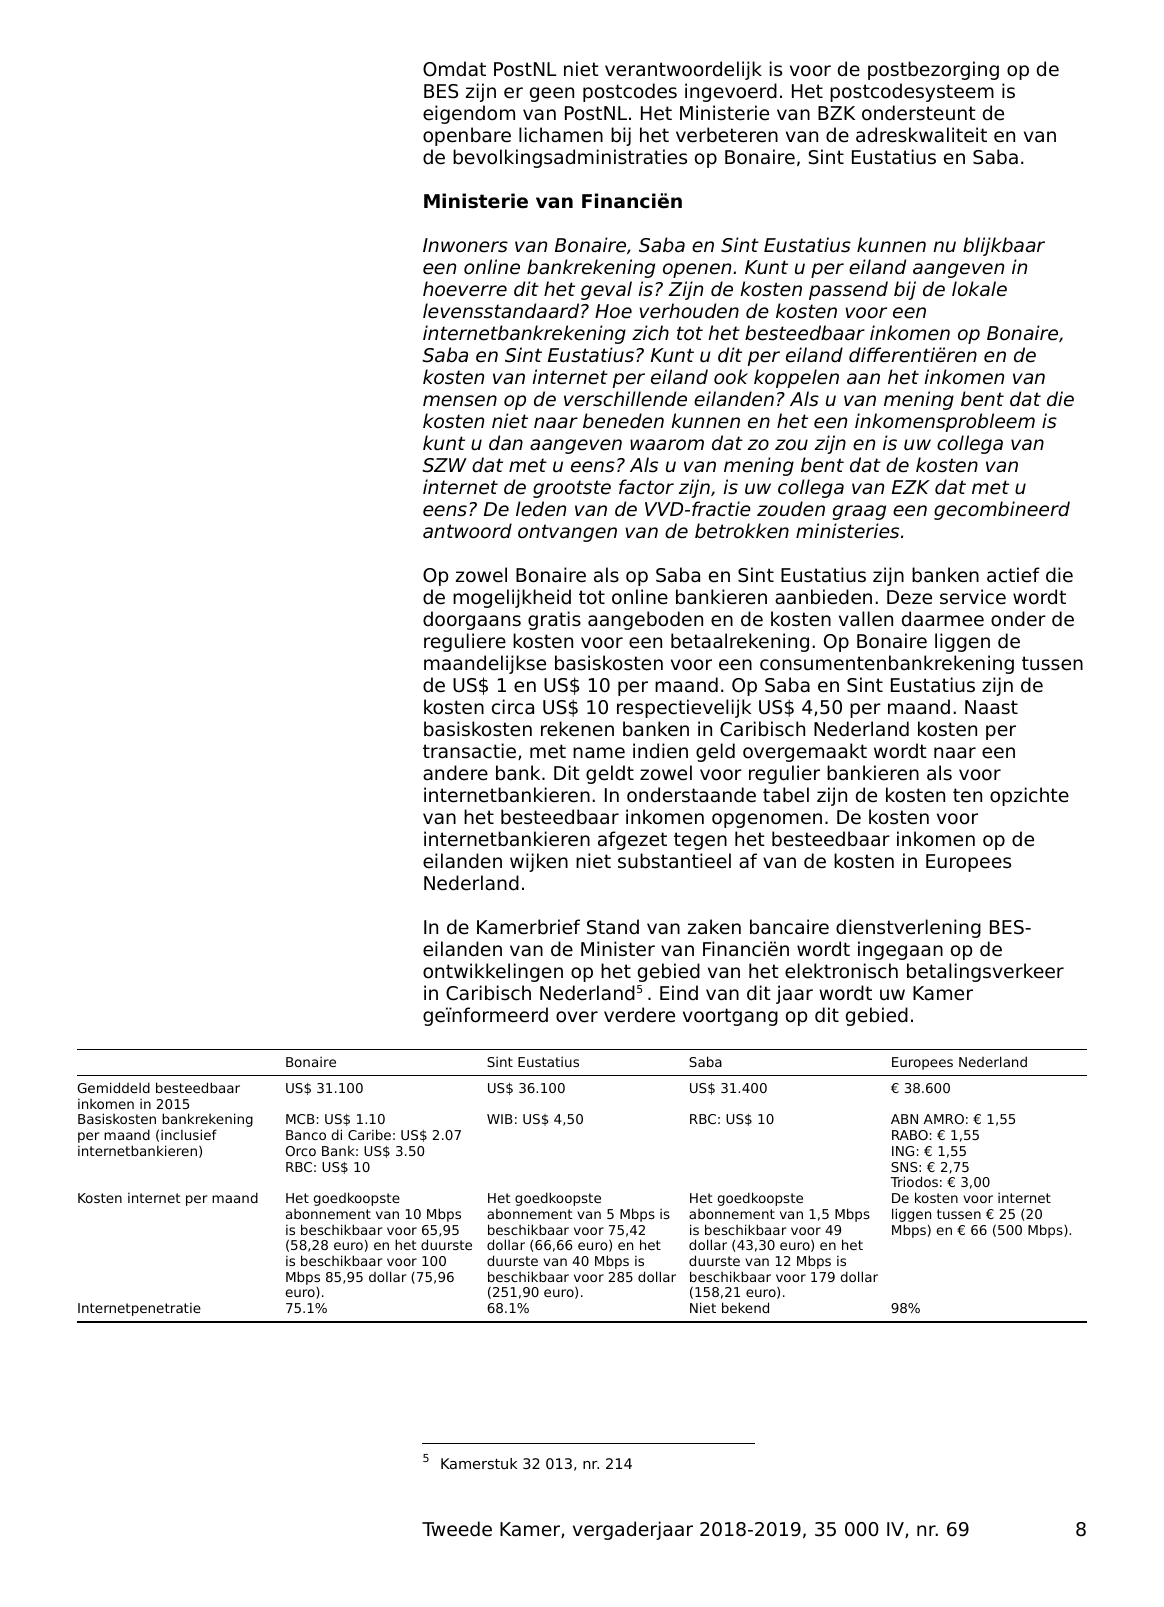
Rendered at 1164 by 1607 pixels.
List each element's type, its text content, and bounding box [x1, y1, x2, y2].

table_cell Internetpenetratie [77, 1301, 279, 1321]
table_header Bonaire [279, 1050, 481, 1075]
subtitle Ministerie van Financiën [422, 191, 1087, 213]
text Kamerstuk 32 013, nr. 214 [422, 1452, 1087, 1474]
table_cell Het goedkoopste abonnement van 10 Mbps is beschikbaar voor 65,95 (58,28 euro) en het duurste is beschikbaar voor 100 Mbps 85,95 dollar (75,96 euro). [279, 1191, 481, 1301]
table_cell ABN AMRO: € 1,55 RABO: € 1,55 ING: € 1,55 SNS: € 2,75 Triodos: € 3,00 [885, 1112, 1087, 1191]
table_cell MCB: US$ 1.10 Banco di Caribe: US$ 2.07 Orco Bank: US$ 3.50 RBC: US$ 10 [279, 1112, 481, 1191]
table_cell US$ 36.100 [481, 1076, 683, 1112]
table_cell Basiskosten bankrekening per maand (inclusief internetbankieren) [77, 1112, 279, 1191]
table_cell € 38.600 [885, 1076, 1087, 1112]
table_cell Niet bekend [683, 1301, 885, 1321]
table_cell 68.1% [481, 1301, 683, 1321]
table_cell Kosten internet per maand [77, 1191, 279, 1301]
table_cell De kosten voor internet liggen tussen € 25 (20 Mbps) en € 66 (500 Mbps). [885, 1191, 1087, 1301]
table_cell 98% [885, 1301, 1087, 1321]
table_header Europees Nederland [885, 1050, 1087, 1075]
text Inwoners van Bonaire, Saba en Sint Eustatius kunnen nu blijkbaar een online bankrekening openen. Kunt u per eiland aangeven in hoeverre dit het geval is? Zijn de kosten passend bij de lokale levensstandaard? Hoe verhouden de kosten voor een internetbankrekening zich tot het besteedbaar inkomen op Bonaire, Saba en Sint Eustatius? Kunt u dit per eiland differentiëren en de kosten van internet per eiland ook koppelen aan het inkomen van mensen op de verschillende eilanden? Als u van mening bent dat die kosten niet naar beneden kunnen en het een inkomensprobleem is kunt u dan aangeven waarom dat zo zou zijn en is uw collega van SZW dat met u eens? Als u van mening bent dat de kosten van internet de grootste factor zijn, is uw collega van EZK dat met u eens? De leden van de VVD-fractie zouden graag een gecombineerd antwoord ontvangen van de betrokken ministeries. [422, 235, 1087, 543]
table_cell 75.1% [279, 1301, 481, 1321]
table_cell Het goedkoopste abonnement van 5 Mbps is beschikbaar voor 75,42 dollar (66,66 euro) en het duurste van 40 Mbps is beschikbaar voor 285 dollar (251,90 euro). [481, 1191, 683, 1301]
text Op zowel Bonaire als op Saba en Sint Eustatius zijn banken actief die de mogelijkheid tot online bankieren aanbieden. Deze service wordt doorgaans gratis aangeboden en de kosten vallen daarmee onder de reguliere kosten voor een betaalrekening. Op Bonaire liggen de maandelijkse basiskosten voor een consumentenbankrekening tussen de US$ 1 en US$ 10 per maand. Op Saba en Sint Eustatius zijn de kosten circa US$ 10 respectievelijk US$ 4,50 per maand. Naast basiskosten rekenen banken in Caribisch Nederland kosten per transactie, met name indien geld overgemaakt wordt naar een andere bank. Dit geldt zowel voor regulier bankieren als voor internetbankieren. In onderstaande tabel zijn de kosten ten opzichte van het besteedbaar inkomen opgenomen. De kosten voor internetbankieren afgezet tegen het besteedbaar inkomen op de eilanden wijken niet substantieel af van de kosten in Europees Nederland. [422, 565, 1087, 895]
table_header Saba [683, 1050, 885, 1075]
table_cell US$ 31.400 [683, 1076, 885, 1112]
table_cell Het goedkoopste abonnement van 1,5 Mbps is beschikbaar voor 49 dollar (43,30 euro) en het duurste van 12 Mbps is beschikbaar voor 179 dollar (158,21 euro). [683, 1191, 885, 1301]
table_cell WIB: US$ 4,50 [481, 1112, 683, 1191]
table_header Sint Eustatius [481, 1050, 683, 1075]
table_cell RBC: US$ 10 [683, 1112, 885, 1191]
text In de Kamerbrief Stand van zaken bancaire dienstverlening BES-eilanden van de Minister van Financiën wordt ingegaan op de ontwikkelingen op het gebied van het elektronisch betalingsverkeer in Caribisch Nederland. Eind van dit jaar wordt uw Kamer geïnformeerd over verdere voortgang op dit gebied. [422, 917, 1087, 1027]
table_cell US$ 31.100 [279, 1076, 481, 1112]
table_cell Gemiddeld besteedbaar inkomen in 2015 [77, 1076, 279, 1112]
text Omdat PostNL niet verantwoordelijk is voor de postbezorging op de BES zijn er geen postcodes ingevoerd. Het postcodesysteem is eigendom van PostNL. Het Ministerie van BZK ondersteunt de openbare lichamen bij het verbeteren van de adreskwaliteit en van de bevolkingsadministraties op Bonaire, Sint Eustatius en Saba. [422, 59, 1087, 169]
table_header [77, 1050, 279, 1075]
